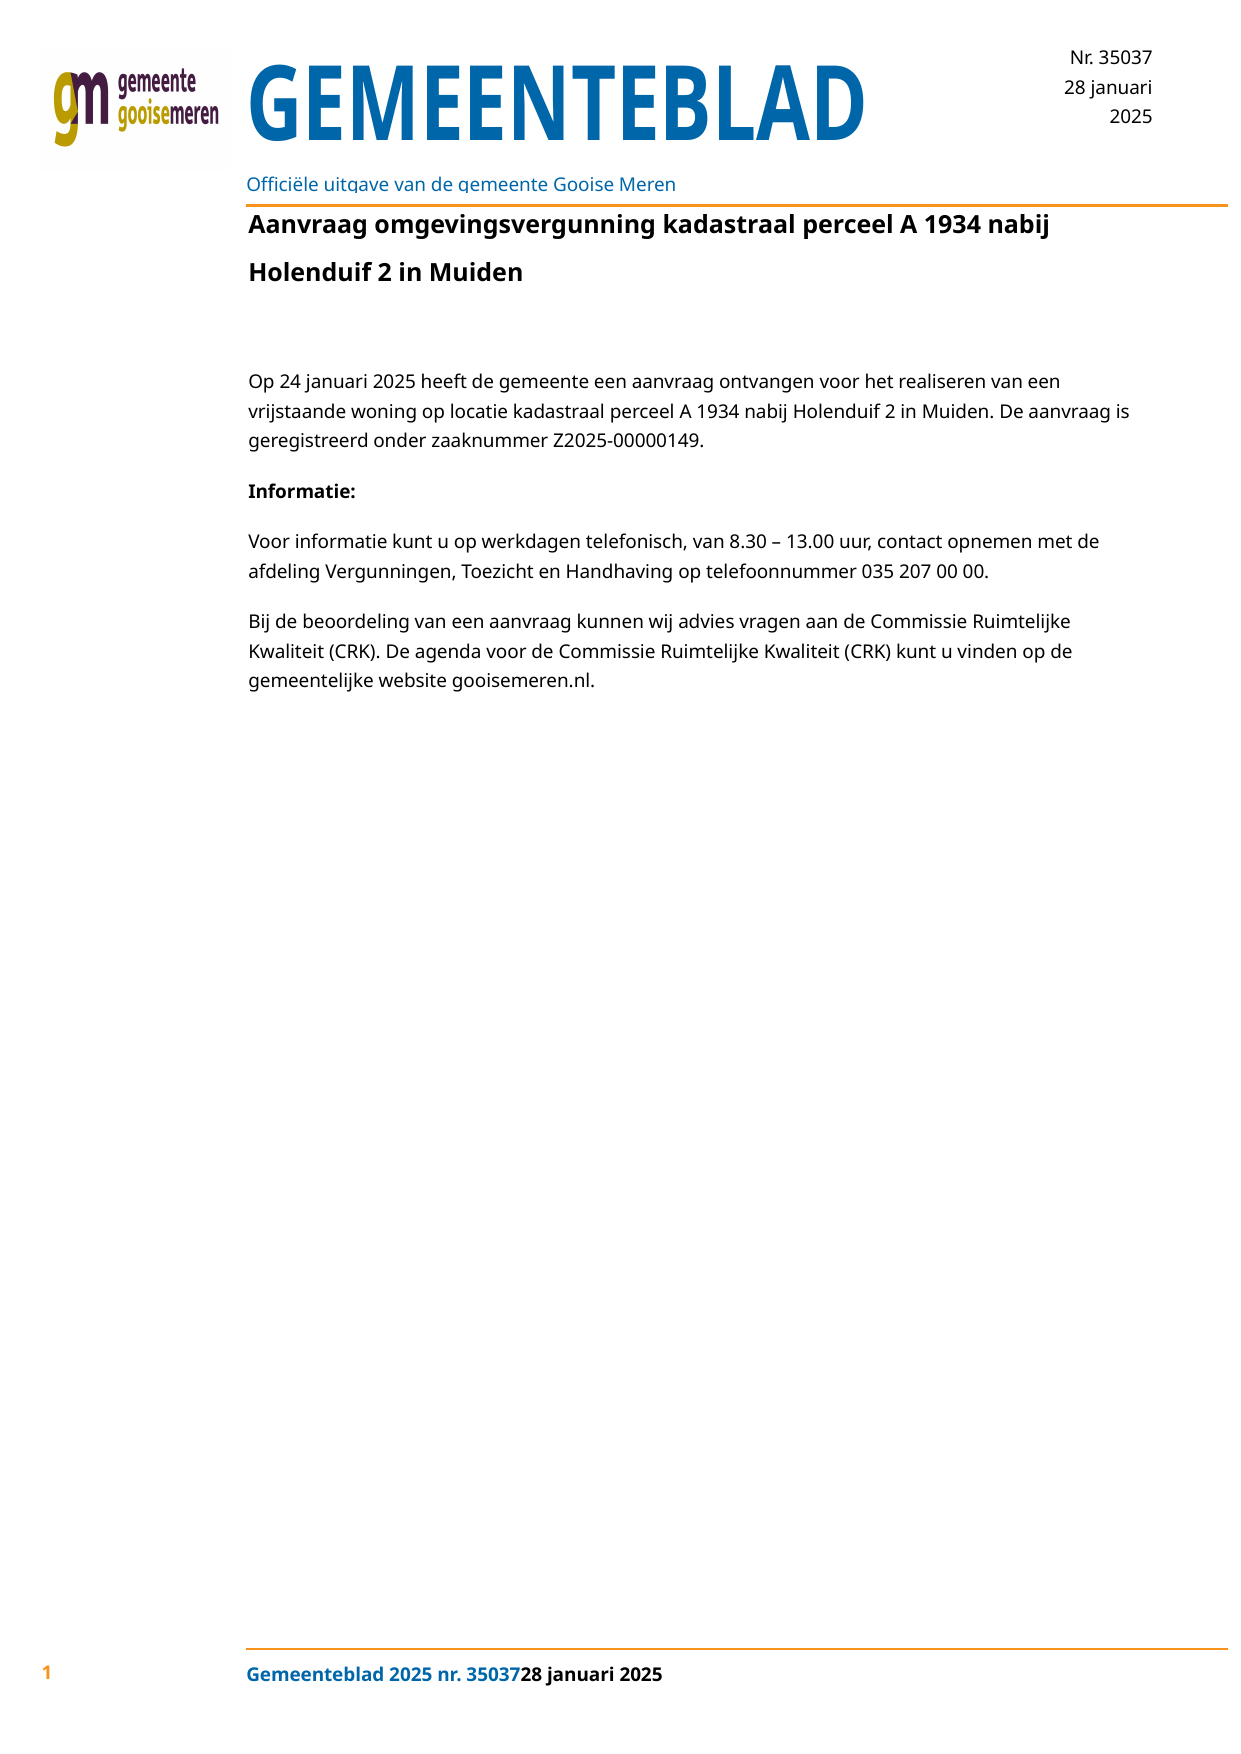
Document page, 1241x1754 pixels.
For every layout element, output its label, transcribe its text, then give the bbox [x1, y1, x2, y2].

text Op 24 januari 2025 heeft de gemeente een aanvraag ontvangen voor het realiseren van een vrijstaande woning op locatie kadastraal perceel A 1934 nabij Holenduif 2 in Muiden. De aanvraag is geregistreerd onder zaaknummer Z2025-00000149. [248, 368, 1152, 453]
text Aanvraag omgevingsvergunning kadastraal perceel A 1934 nabij Holenduif 2 in Muiden [248, 207, 1152, 288]
text Informatie: [248, 478, 1152, 504]
picture [41, 47, 231, 172]
text Bij de beoordeling van een aanvraag kunnen wij advies vragen aan de Commissie Ruimtelijke Kwaliteit (CRK). De agenda voor de Commissie Ruimtelijke Kwaliteit (CRK) kunt u vinden op de gemeentelijke website gooisemeren.nl. [248, 608, 1152, 693]
text Voor informatie kunt u op werkdagen telefonisch, van 8.30 – 13.00 uur, contact opnemen met de afdeling Vergunningen, Toezicht en Handhaving op telefoonnummer 035 207 00 00. [248, 528, 1152, 584]
